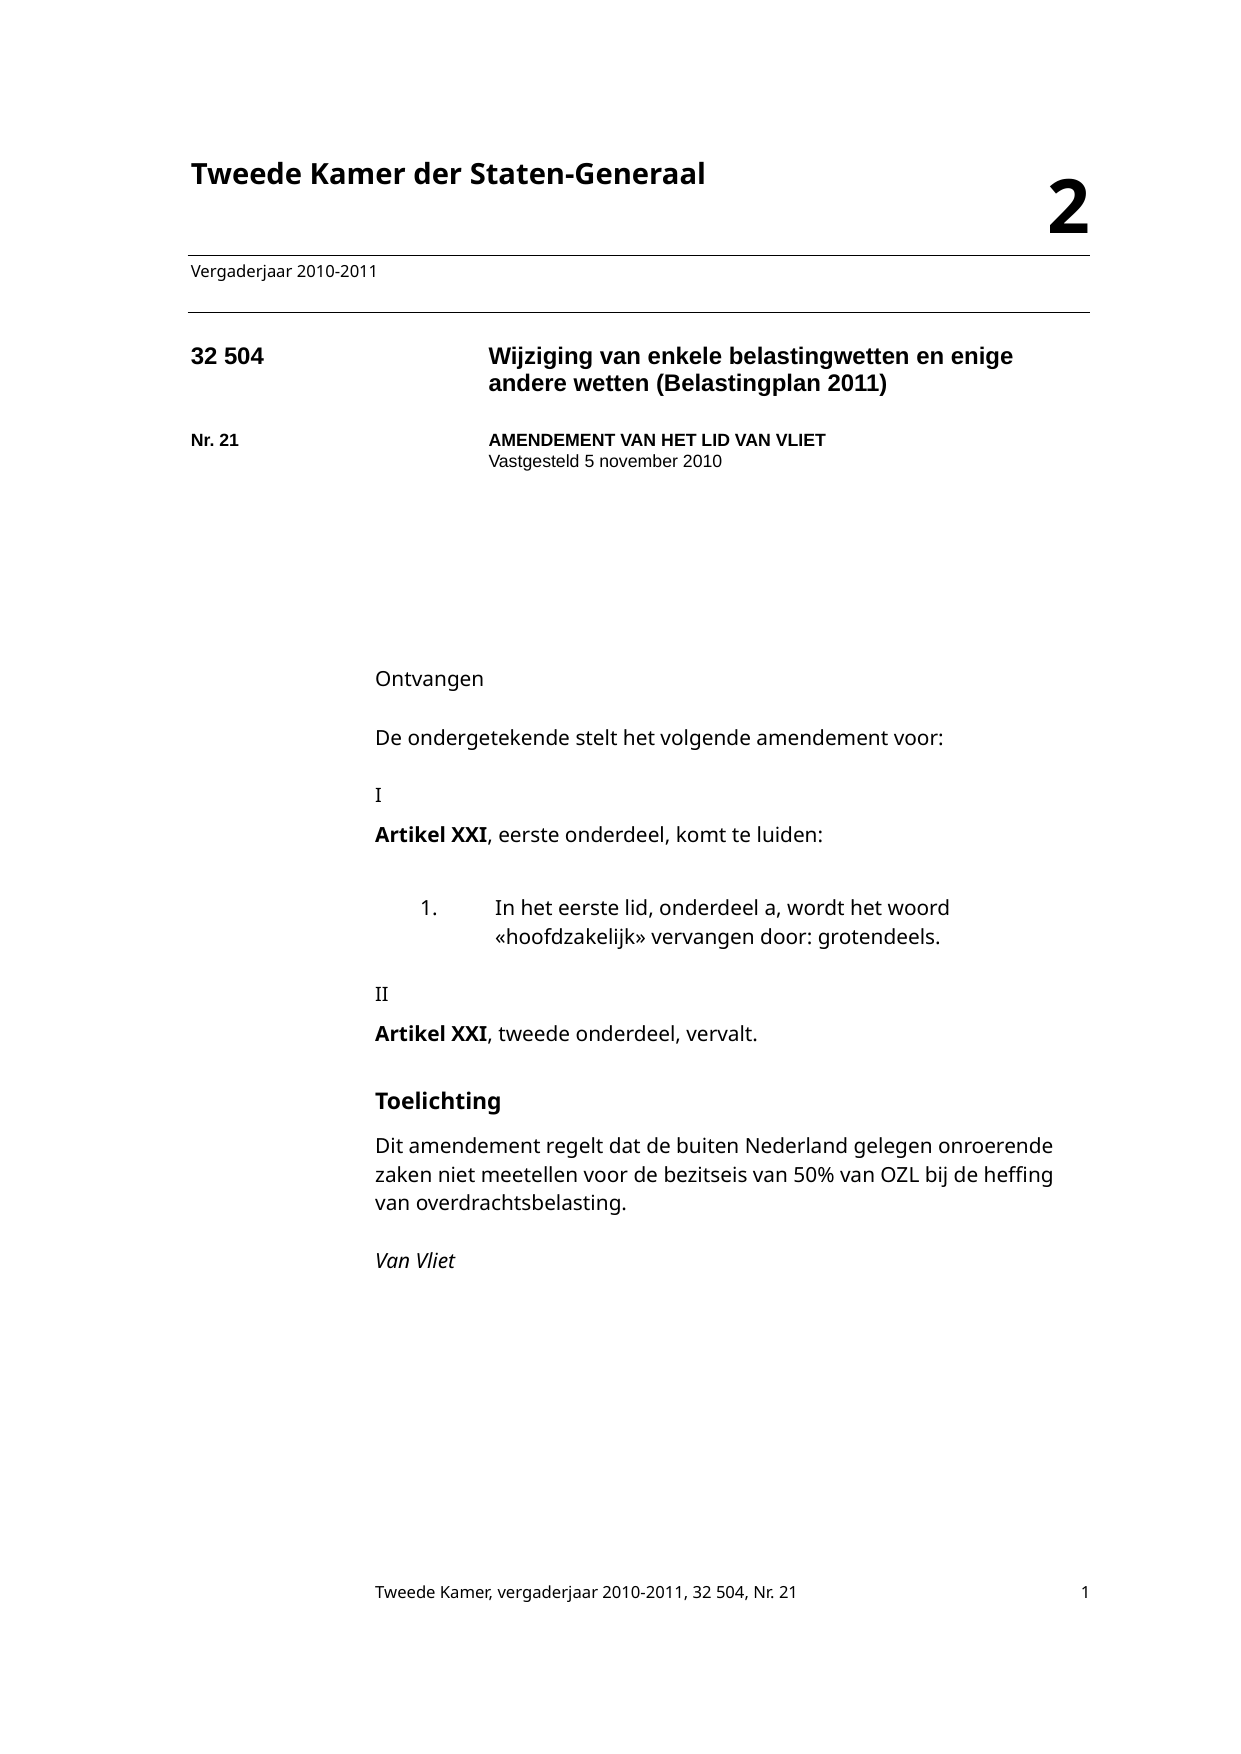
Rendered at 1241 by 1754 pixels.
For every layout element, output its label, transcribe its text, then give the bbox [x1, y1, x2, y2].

table_cell [485, 256, 1090, 312]
table_cell [485, 313, 1090, 339]
table_cell Nr. 21 [188, 427, 485, 546]
table_cell [188, 313, 485, 339]
table_header Tweede Kamer der Staten-Generaal [188, 150, 909, 255]
table_cell Wijziging van enkele belastingwetten en enige andere wetten (Belastingplan 2011) [485, 339, 1090, 427]
list In het eerste lid, onderdeel a, wordt het woord «hoofdzakelijk» vervangen door: grotendeels. [420, 893, 1090, 950]
text I [375, 781, 1090, 808]
subtitle Toelichting [375, 1085, 1090, 1116]
text De ondergetekende stelt het volgende amendement voor: [375, 723, 1090, 751]
text Artikel XXI, tweede onderdeel, vervalt. [375, 1019, 1090, 1048]
text Dit amendement regelt dat de buiten Nederland gelegen onroerende zaken niet meetellen voor de bezitseis van 50% van OZL bij de heffing van overdrachtsbelasting. [375, 1131, 1090, 1217]
text Ontvangen [375, 664, 1090, 693]
text Artikel XXI, eerste onderdeel, komt te luiden: [375, 820, 1090, 848]
table_cell AMENDEMENT VAN HET LID VAN VLIET Vastgesteld 5 november 2010 [485, 427, 1090, 546]
table_cell 32 504 [188, 339, 485, 427]
table_header 2 [910, 150, 1090, 255]
table_cell Vergaderjaar 2010-2011 [188, 256, 485, 312]
text II [375, 980, 1090, 1007]
text Van Vliet [375, 1247, 1090, 1275]
